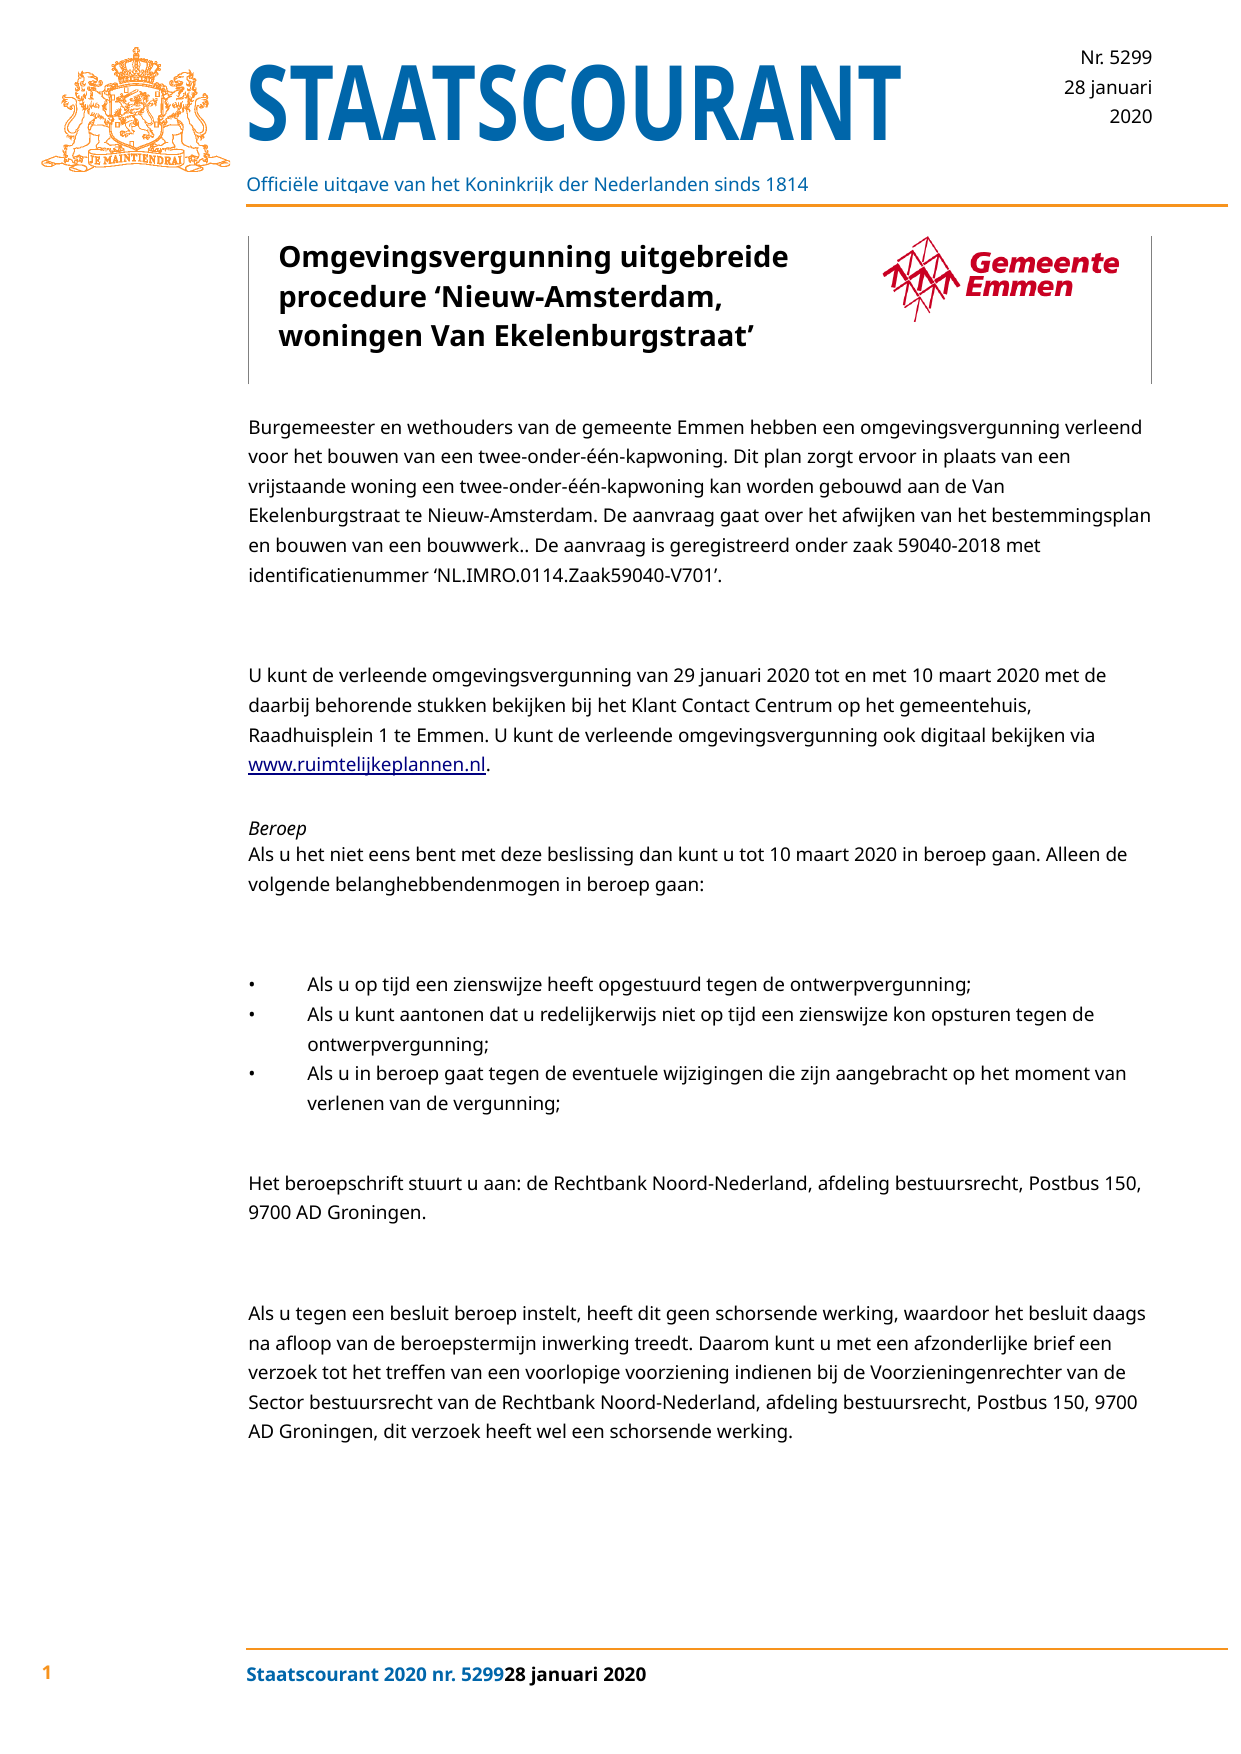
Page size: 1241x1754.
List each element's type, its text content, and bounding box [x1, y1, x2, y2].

table_header [850, 236, 1151, 384]
list Als u kunt aantonen dat u redelijkerwijs niet op tijd een zienswijze kon opsturen tegen de ontwerpvergunning; [248, 1001, 1152, 1056]
text Beroep [248, 815, 1152, 841]
list Als u in beroep gaat tegen de eventuele wijzigingen die zijn aangebracht op het moment van verlenen van de vergunning; [248, 1060, 1152, 1116]
text Als u het niet eens bent met deze beslissing dan kunt u tot 10 maart 2020 in beroep gaan. Alleen de volgende belanghebbendenmogen in beroep gaan: [248, 841, 1152, 896]
picture [882, 236, 1119, 322]
text Als u tegen een besluit beroep instelt, heeft dit geen schorsende werking, waardoor het besluit daags na afloop van de beroepstermijn inwerking treedt. Daarom kunt u met een afzonderlijke brief een verzoek tot het treffen van een voorlopige voorziening indienen bij de Voorzieningenrechter van de Sector bestuursrecht van de Rechtbank Noord-Nederland, afdeling bestuursrecht, Postbus 150, 9700 AD Groningen, dit verzoek heeft wel een schorsende werking. [248, 1300, 1152, 1444]
text Burgemeester en wethouders van de gemeente Emmen hebben een omgevingsvergunning verleend voor het bouwen van een twee-onder-één-kapwoning. Dit plan zorgt ervoor in plaats van een vrijstaande woning een twee-onder-één-kapwoning kan worden gebouwd aan de Van Ekelenburgstraat te Nieuw-Amsterdam. De aanvraag gaat over het afwijken van het bestemmingsplan en bouwen van een bouwwerk.. De aanvraag is geregistreerd onder zaak 59040-2018 met identificatienummer ‘NL.IMRO.0114.Zaak59040-V701’. [248, 414, 1152, 588]
text U kunt de verleende omgevingsvergunning van 29 januari 2020 tot en met 10 maart 2020 met de daarbij behorende stukken bekijken bij het Klant Contact Centrum op het gemeentehuis, Raadhuisplein 1 te Emmen. U kunt de verleende omgevingsvergunning ook digitaal bekijken via www.ruimtelijkeplannen.nl. [248, 663, 1152, 777]
list Als u op tijd een zienswijze heeft opgestuurd tegen de ontwerpvergunning; [248, 972, 1152, 997]
text Het beroepschrift stuurt u aan: de Rechtbank Noord-Nederland, afdeling bestuursrecht, Postbus 150, 9700 AD Groningen. [248, 1170, 1152, 1225]
picture [41, 47, 231, 172]
table_header Omgevingsvergunning uitgebreide procedure ‘Nieuw-Amsterdam, woningen Van Ekelenburgstraat’ [249, 236, 850, 384]
